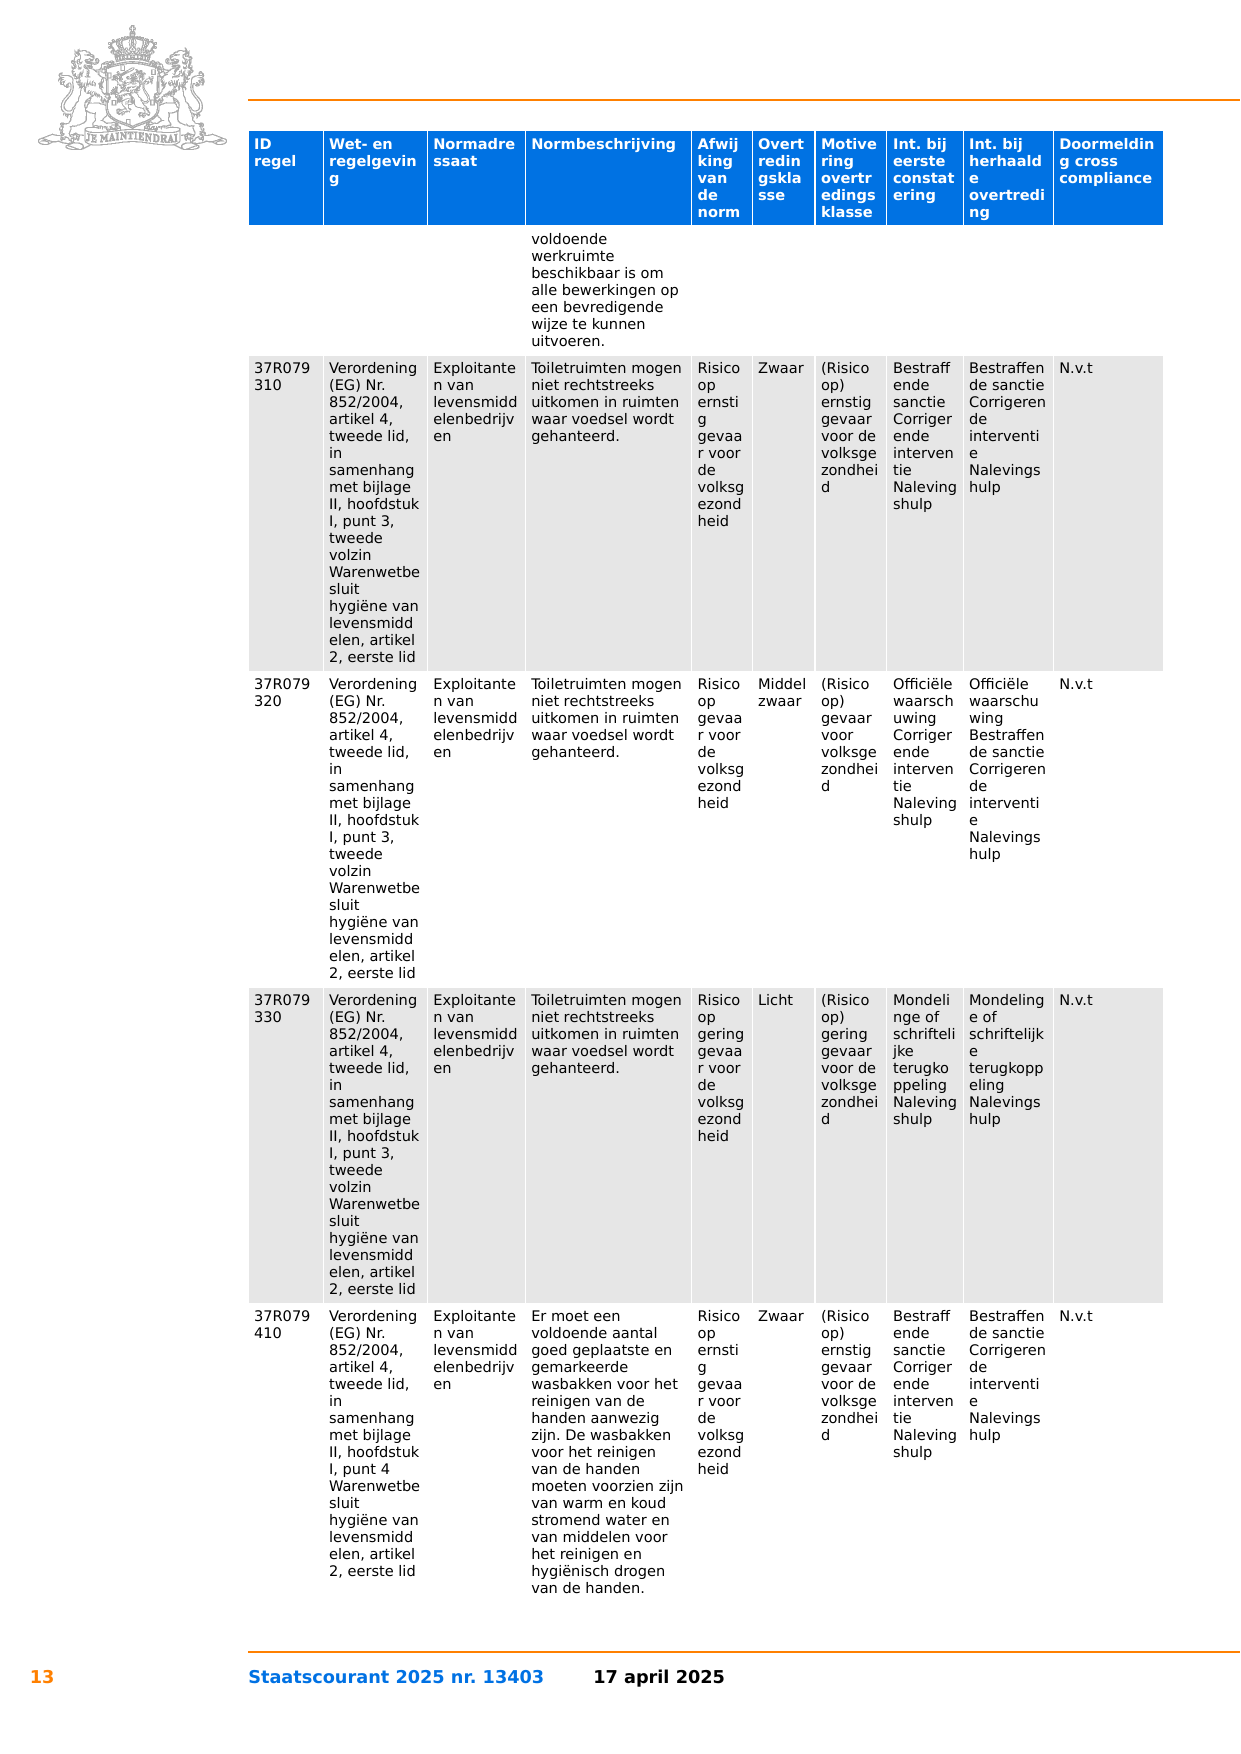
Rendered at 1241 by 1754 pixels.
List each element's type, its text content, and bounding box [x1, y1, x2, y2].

table_header Int. bij herhaalde overtreding [964, 131, 1053, 225]
table_cell Zwaar [753, 1304, 814, 1602]
table_cell [428, 226, 525, 354]
table_cell Verordening (EG) Nr. 852/2004, artikel 4, tweede lid, in samenhang met bijlage II, hoofdstuk I, punt 3, tweede volzin Warenwetbesluit hygiëne van levensmiddelen, artikel 2, eerste lid [324, 672, 427, 987]
table_cell Er moet een voldoende aantal goed geplaatste en gemarkeerde wasbakken voor het reinigen van de handen aanwezig zijn. De wasbakken voor het reinigen van de handen moeten voorzien zijn van warm en koud stromend water en van middelen voor het reinigen en hygiënisch drogen van de handen. [526, 1304, 691, 1602]
table_cell Bestraffende sanctie Corrigerende interventie Nalevingshulp [964, 356, 1053, 671]
table_cell [816, 226, 886, 354]
table_cell Officiële waarschuwing Corrigerende interventie Nalevingshulp [887, 672, 963, 987]
table_cell 37R079330 [249, 988, 323, 1303]
table_cell Verordening (EG) Nr. 852/2004, artikel 4, tweede lid, in samenhang met bijlage II, hoofdstuk I, punt 4 Warenwetbesluit hygiëne van levensmiddelen, artikel 2, eerste lid [324, 1304, 427, 1602]
table_cell voldoende werkruimte beschikbaar is om alle bewerkingen op een bevredigende wijze te kunnen uitvoeren. [526, 226, 691, 354]
table_cell Risico op ernstig gevaar voor de volksgezondheid [692, 1304, 752, 1602]
table_cell [1054, 226, 1163, 354]
table_header Wet- en regelgeving [324, 131, 427, 225]
table_header Normbeschrijving [526, 131, 691, 225]
table_cell N.v.t [1054, 988, 1163, 1303]
table_cell Mondelinge of schriftelijke terugkoppeling Nalevingshulp [887, 988, 963, 1303]
table_header Afwijking van de norm [692, 131, 752, 225]
table_header Int. bij eerste constatering [887, 131, 963, 225]
table_cell Toiletruimten mogen niet rechtstreeks uitkomen in ruimten waar voedsel wordt gehanteerd. [526, 988, 691, 1303]
table_cell (Risico op) ernstig gevaar voor de volksgezondheid [816, 1304, 886, 1602]
table_cell Exploitanten van levensmiddelenbedrijven [428, 356, 525, 671]
table_cell [964, 226, 1053, 354]
table_cell Exploitanten van levensmiddelenbedrijven [428, 1304, 525, 1602]
table_cell 37R079310 [249, 356, 323, 671]
table_cell N.v.t [1054, 672, 1163, 987]
table_cell Risico op ernstig gevaar voor de volksgezondheid [692, 356, 752, 671]
table_cell [324, 226, 427, 354]
table_cell Mondelinge of schriftelijke terugkoppeling Nalevingshulp [964, 988, 1053, 1303]
table_cell Verordening (EG) Nr. 852/2004, artikel 4, tweede lid, in samenhang met bijlage II, hoofdstuk I, punt 3, tweede volzin Warenwetbesluit hygiëne van levensmiddelen, artikel 2, eerste lid [324, 356, 427, 671]
table_cell 37R079320 [249, 672, 323, 987]
table_cell (Risico op) ernstig gevaar voor de volksgezondheid [816, 356, 886, 671]
table_header Normadressaat [428, 131, 525, 225]
table_cell [887, 226, 963, 354]
table_cell Officiële waarschuwing Bestraffende sanctie Corrigerende interventie Nalevingshulp [964, 672, 1053, 987]
table_cell [249, 226, 323, 354]
table_cell Bestraffende sanctie Corrigerende interventie Nalevingshulp [887, 356, 963, 671]
table_cell 37R079410 [249, 1304, 323, 1602]
table_cell [692, 226, 752, 354]
table_cell (Risico op) gering gevaar voor de volksgezondheid [816, 988, 886, 1303]
table_header ID regel [249, 131, 323, 225]
table_cell Exploitanten van levensmiddelenbedrijven [428, 672, 525, 987]
table_cell Toiletruimten mogen niet rechtstreeks uitkomen in ruimten waar voedsel wordt gehanteerd. [526, 356, 691, 671]
table_cell Verordening (EG) Nr. 852/2004, artikel 4, tweede lid, in samenhang met bijlage II, hoofdstuk I, punt 3, tweede volzin Warenwetbesluit hygiëne van levensmiddelen, artikel 2, eerste lid [324, 988, 427, 1303]
table_cell Risico op gevaar voor de volksgezondheid [692, 672, 752, 987]
table_cell (Risico op) gevaar voor volksgezondheid [816, 672, 886, 987]
table_cell Toiletruimten mogen niet rechtstreeks uitkomen in ruimten waar voedsel wordt gehanteerd. [526, 672, 691, 987]
picture [38, 25, 227, 150]
table_header Motivering overtredingsklasse [816, 131, 886, 225]
table_cell [753, 226, 814, 354]
table_cell Middelzwaar [753, 672, 814, 987]
table_cell Bestraffende sanctie Corrigerende interventie Nalevingshulp [964, 1304, 1053, 1602]
table_cell Risico op gering gevaar voor de volksgezondheid [692, 988, 752, 1303]
table_cell N.v.t [1054, 1304, 1163, 1602]
table_header Doormelding cross compliance [1054, 131, 1163, 225]
table_cell Zwaar [753, 356, 814, 671]
table_header Overtredingsklasse [753, 131, 814, 225]
table_cell N.v.t [1054, 356, 1163, 671]
table_cell Exploitanten van levensmiddelenbedrijven [428, 988, 525, 1303]
table_cell Licht [753, 988, 814, 1303]
table_cell Bestraffende sanctie Corrigerende interventie Nalevingshulp [887, 1304, 963, 1602]
